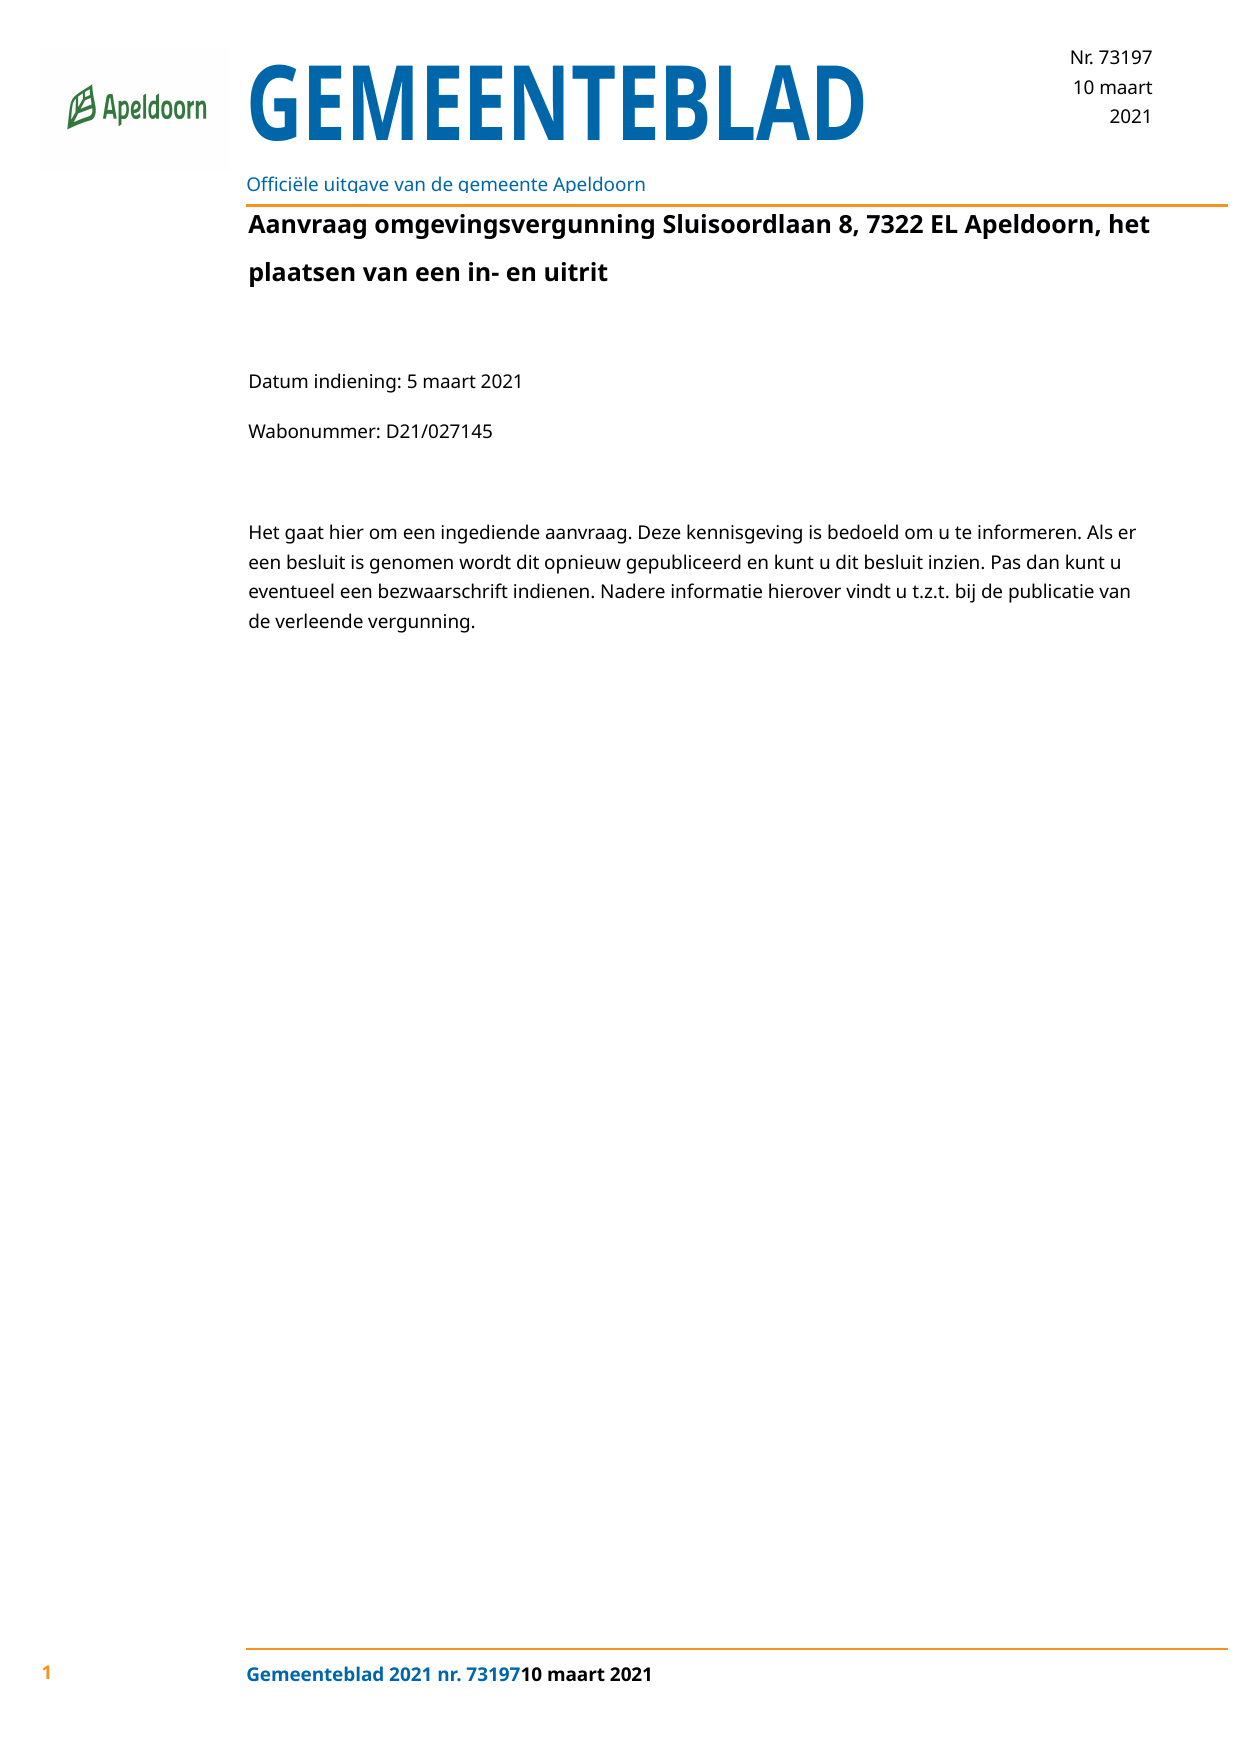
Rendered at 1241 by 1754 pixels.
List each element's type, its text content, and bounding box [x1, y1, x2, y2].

picture [41, 47, 231, 172]
text Het gaat hier om een ingediende aanvraag. Deze kennisgeving is bedoeld om u te informeren. Als er een besluit is genomen wordt dit opnieuw gepubliceerd en kunt u dit besluit inzien. Pas dan kunt u eventueel een bezwaarschrift indienen. Nadere informatie hierover vindt u t.z.t. bij de publicatie van de verleende vergunning. [248, 519, 1152, 634]
text Aanvraag omgevingsvergunning Sluisoordlaan 8, 7322 EL Apeldoorn, het plaatsen van een in- en uitrit [248, 207, 1152, 288]
text Datum indiening: 5 maart 2021 [248, 368, 1152, 394]
text Wabonummer: D21/027145 [248, 419, 1152, 444]
